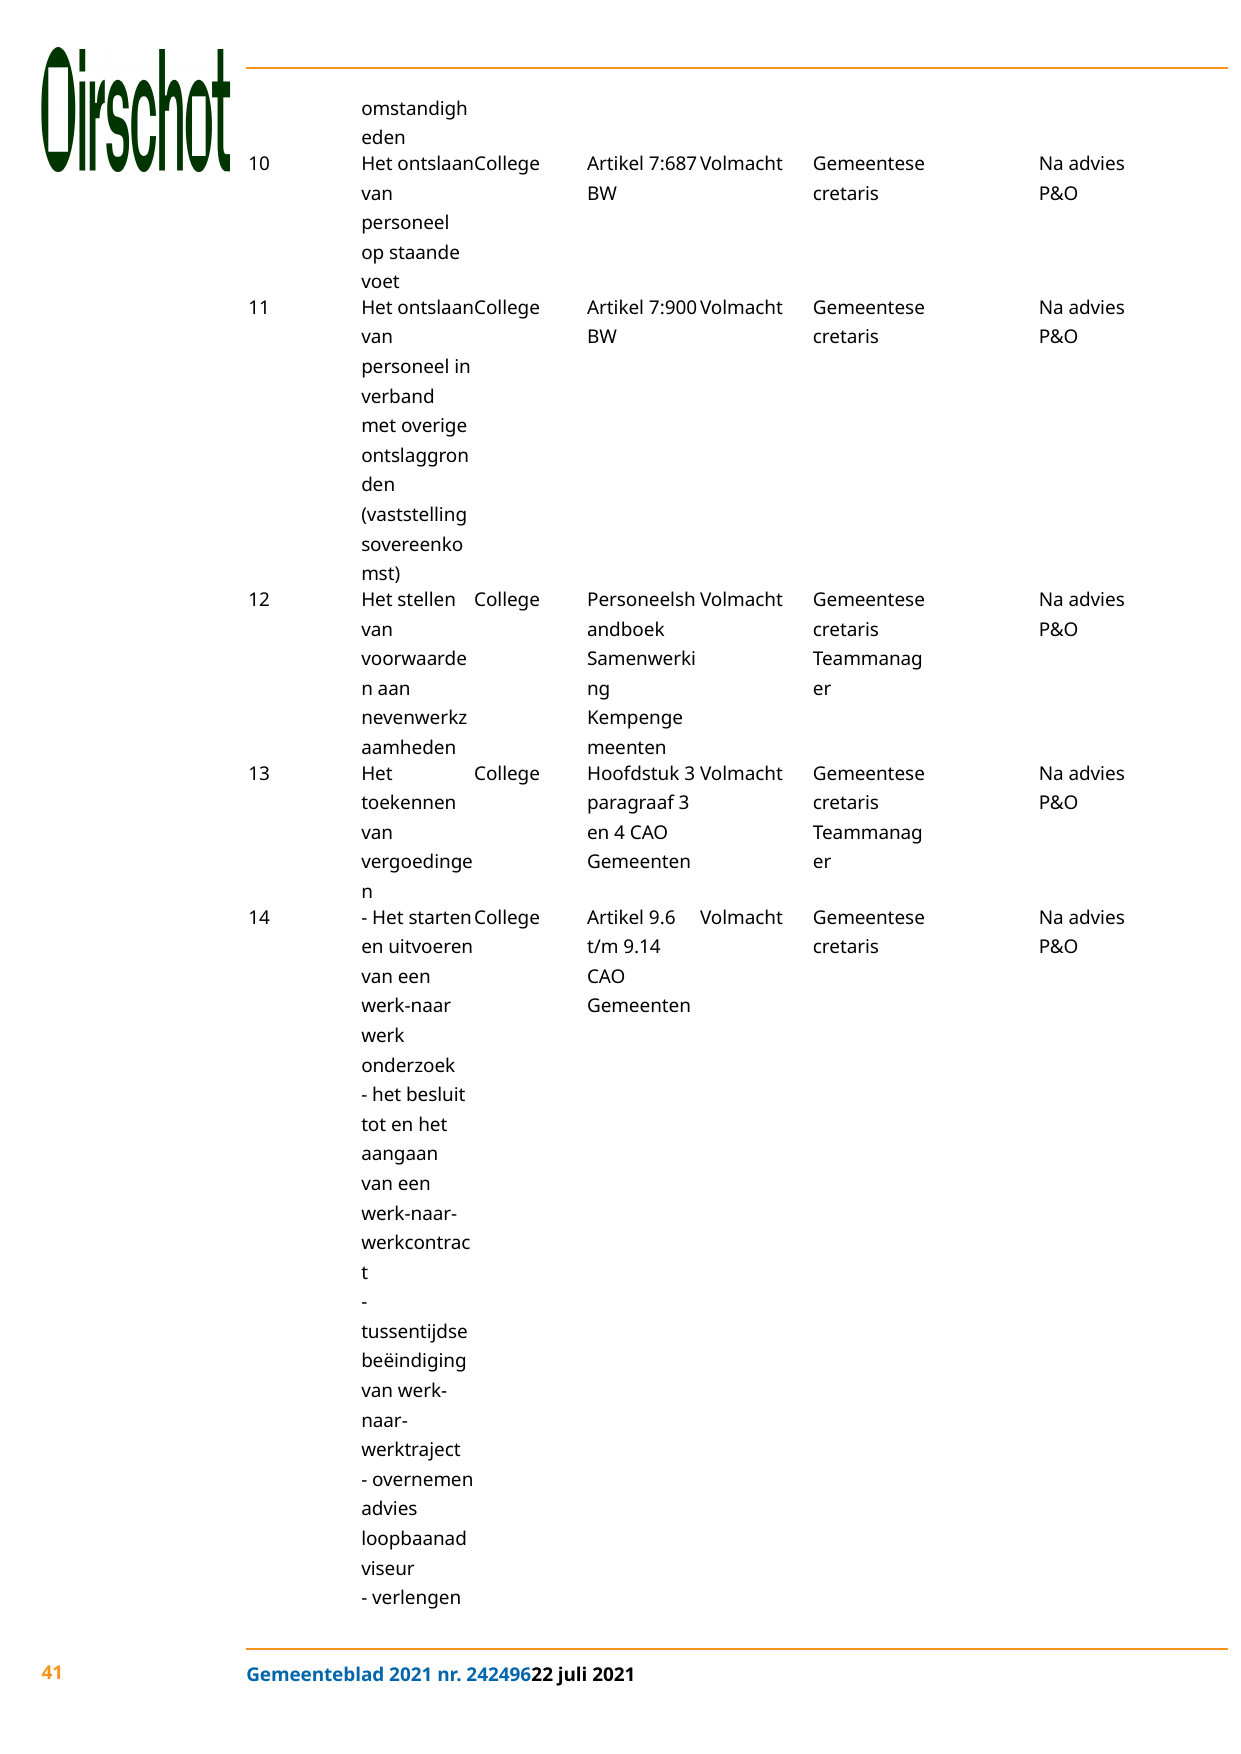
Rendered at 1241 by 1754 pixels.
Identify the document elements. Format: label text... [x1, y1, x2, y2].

table_cell [1039, 95, 1152, 150]
table_cell College [474, 760, 587, 904]
table_cell [700, 95, 813, 150]
table_cell 13 [248, 760, 361, 904]
table_cell Personeelshandboek Samenwerking Kempengemeenten [587, 586, 700, 760]
table_cell Volmacht [700, 294, 813, 586]
table_cell Artikel 7:687 BW [587, 150, 700, 294]
picture [41, 47, 231, 172]
table_cell [926, 95, 1038, 150]
table_cell College [474, 150, 587, 294]
table_cell 14 [248, 904, 361, 1610]
table_cell - Het starten en uitvoeren van een werk-naar werk onderzoek - het besluit tot en het aangaan van een werk-naar-werkcontract - tussentijdse beëindiging van werk-naar-werktraject - overnemen advies loopbaanadviseur - verlengen [361, 904, 474, 1610]
table_cell Het ontslaan van personeel in verband met overige ontslaggronden (vaststellingsovereenkomst) [361, 294, 474, 586]
table_cell [926, 586, 1038, 760]
table_cell Na advies P&O [1039, 760, 1152, 904]
table_cell Het ontslaan van personeel op staande voet [361, 150, 474, 294]
table_cell [926, 150, 1038, 294]
table_cell 10 [248, 150, 361, 294]
table_cell [474, 95, 587, 150]
table_cell College [474, 904, 587, 1610]
table_cell [587, 95, 700, 150]
table_cell [926, 760, 1038, 904]
table_cell Gemeentesecretaris [813, 294, 926, 586]
table_cell Het stellen van voorwaarden aan nevenwerkzaamheden [361, 586, 474, 760]
table_cell College [474, 586, 587, 760]
table_cell Volmacht [700, 586, 813, 760]
table_cell Volmacht [700, 150, 813, 294]
table_cell [248, 95, 361, 150]
table_cell Volmacht [700, 760, 813, 904]
table_cell College [474, 294, 587, 586]
table_cell Gemeentesecretaris [813, 904, 926, 1610]
table_cell Na advies P&O [1039, 586, 1152, 760]
table_cell Artikel 7:900 BW [587, 294, 700, 586]
table_cell 12 [248, 586, 361, 760]
table_cell Gemeentesecretaris Teammanager [813, 760, 926, 904]
table_cell Hoofdstuk 3 paragraaf 3 en 4 CAO Gemeenten [587, 760, 700, 904]
table_cell Het toekennen van vergoedingen [361, 760, 474, 904]
table_cell 11 [248, 294, 361, 586]
table_cell [813, 95, 926, 150]
table_cell [926, 904, 1038, 1610]
table_cell Volmacht [700, 904, 813, 1610]
table_cell Na advies P&O [1039, 904, 1152, 1610]
table_cell omstandigheden [361, 95, 474, 150]
table_cell Na advies P&O [1039, 150, 1152, 294]
table_cell Gemeentesecretaris Teammanager [813, 586, 926, 760]
table_cell Artikel 9.6 t/m 9.14 CAO Gemeenten [587, 904, 700, 1610]
table_cell Na advies P&O [1039, 294, 1152, 586]
table_cell Gemeentesecretaris [813, 150, 926, 294]
table_cell [926, 294, 1038, 586]
